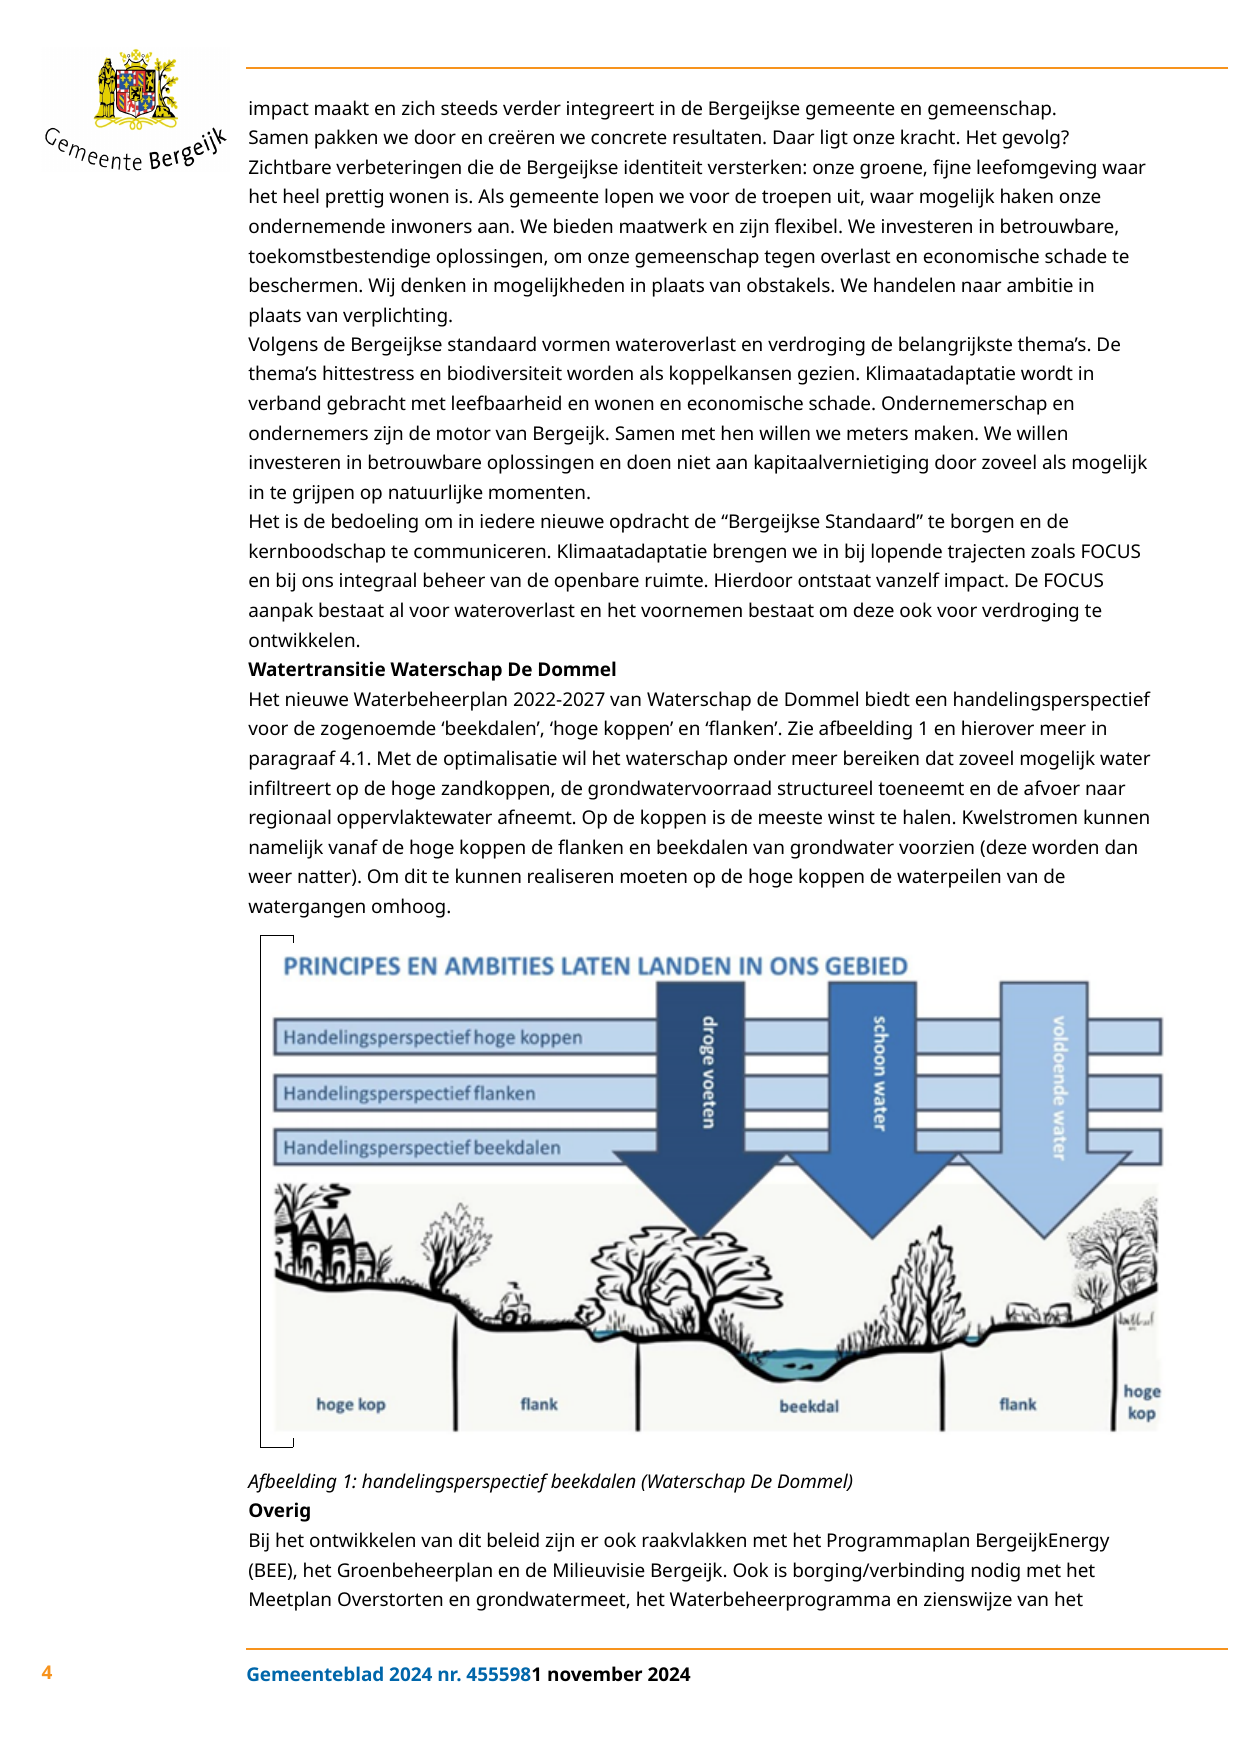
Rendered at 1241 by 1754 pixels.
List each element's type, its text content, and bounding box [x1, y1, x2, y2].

text Volgens de Bergeijkse standaard vormen wateroverlast en verdroging de belangrijkste thema’s. De thema’s hittestress en biodiversiteit worden als koppelkansen gezien. Klimaatadaptatie wordt in verband gebracht met leefbaarheid en wonen en economische schade. Ondernemerschap en ondernemers zijn de motor van Bergeijk. Samen met hen willen we meters maken. We willen investeren in betrouwbare oplossingen en doen niet aan kapitaalvernietiging door zoveel als mogelijk in te grijpen op natuurlijke momenten. [248, 331, 1152, 504]
text Watertransitie Waterschap De Dommel [248, 656, 1152, 682]
text Het is de bedoeling om in iedere nieuwe opdracht de “Bergeijkse Standaard” te borgen en de kernboodschap te communiceren. Klimaatadaptatie brengen we in bij lopende trajecten zoals FOCUS en bij ons integraal beheer van de openbare ruimte. Hierdoor ontstaat vanzelf impact. De FOCUS aanpak bestaat al voor wateroverlast en het voornemen bestaat om deze ook voor verdroging te ontwikkelen. [248, 508, 1152, 652]
text Het nieuwe Waterbeheerplan 2022-2027 van Waterschap de Dommel biedt een handelingsperspectief voor de zogenoemde ‘beekdalen’, ‘hoge koppen’ en ‘flanken’. Zie afbeelding 1 en hierover meer in paragraaf 4.1. Met de optimalisatie wil het waterschap onder meer bereiken dat zoveel mogelijk water infiltreert op de hoge zandkoppen, de grondwatervoorraad structureel toeneemt en de afvoer naar regionaal oppervlaktewater afneemt. Op de koppen is de meeste winst te halen. Kwelstromen kunnen namelijk vanaf de hoge koppen de flanken en beekdalen van grondwater voorzien (deze worden dan weer natter). Om dit te kunnen realiseren moeten op de hoge koppen de waterpeilen van de watergangen omhoog. [248, 686, 1152, 919]
text Bij het ontwikkelen van dit beleid zijn er ook raakvlakken met het Programmaplan BergeijkEnergy (BEE), het Groenbeheerplan en de Milieuvisie Bergeijk. Ook is borging/verbinding nodig met het Meetplan Overstorten en grondwatermeet, het Waterbeheerprogramma en zienswijze van het [248, 1527, 1152, 1612]
picture [268, 943, 1173, 1438]
text impact maakt en zich steeds verder integreert in de Bergeijkse gemeente en gemeenschap. [248, 95, 1152, 121]
picture [41, 47, 231, 172]
table_header Samen pakken we door en creëren we concrete resultaten. Daar ligt onze kracht. Het gevolg? Zichtbare verbeteringen die de Bergeijkse identiteit versterken: onze groene, fijne leefomgeving waar het heel prettig wonen is. Als gemeente lopen we voor de troepen uit, waar mogelijk haken onze ondernemende inwoners aan. We bieden maatwerk en zijn flexibel. We investeren in betrouwbare, toekomstbestendige oplossingen, om onze gemeenschap tegen overlast en economische schade te beschermen. Wij denken in mogelijkheden in plaats van obstakels. We handelen naar ambitie in plaats van verplichting. [248, 125, 1152, 328]
text Overig [248, 1498, 1152, 1523]
text Afbeelding 1: handelingsperspectief beekdalen (Waterschap De Dommel) [248, 1468, 1152, 1494]
